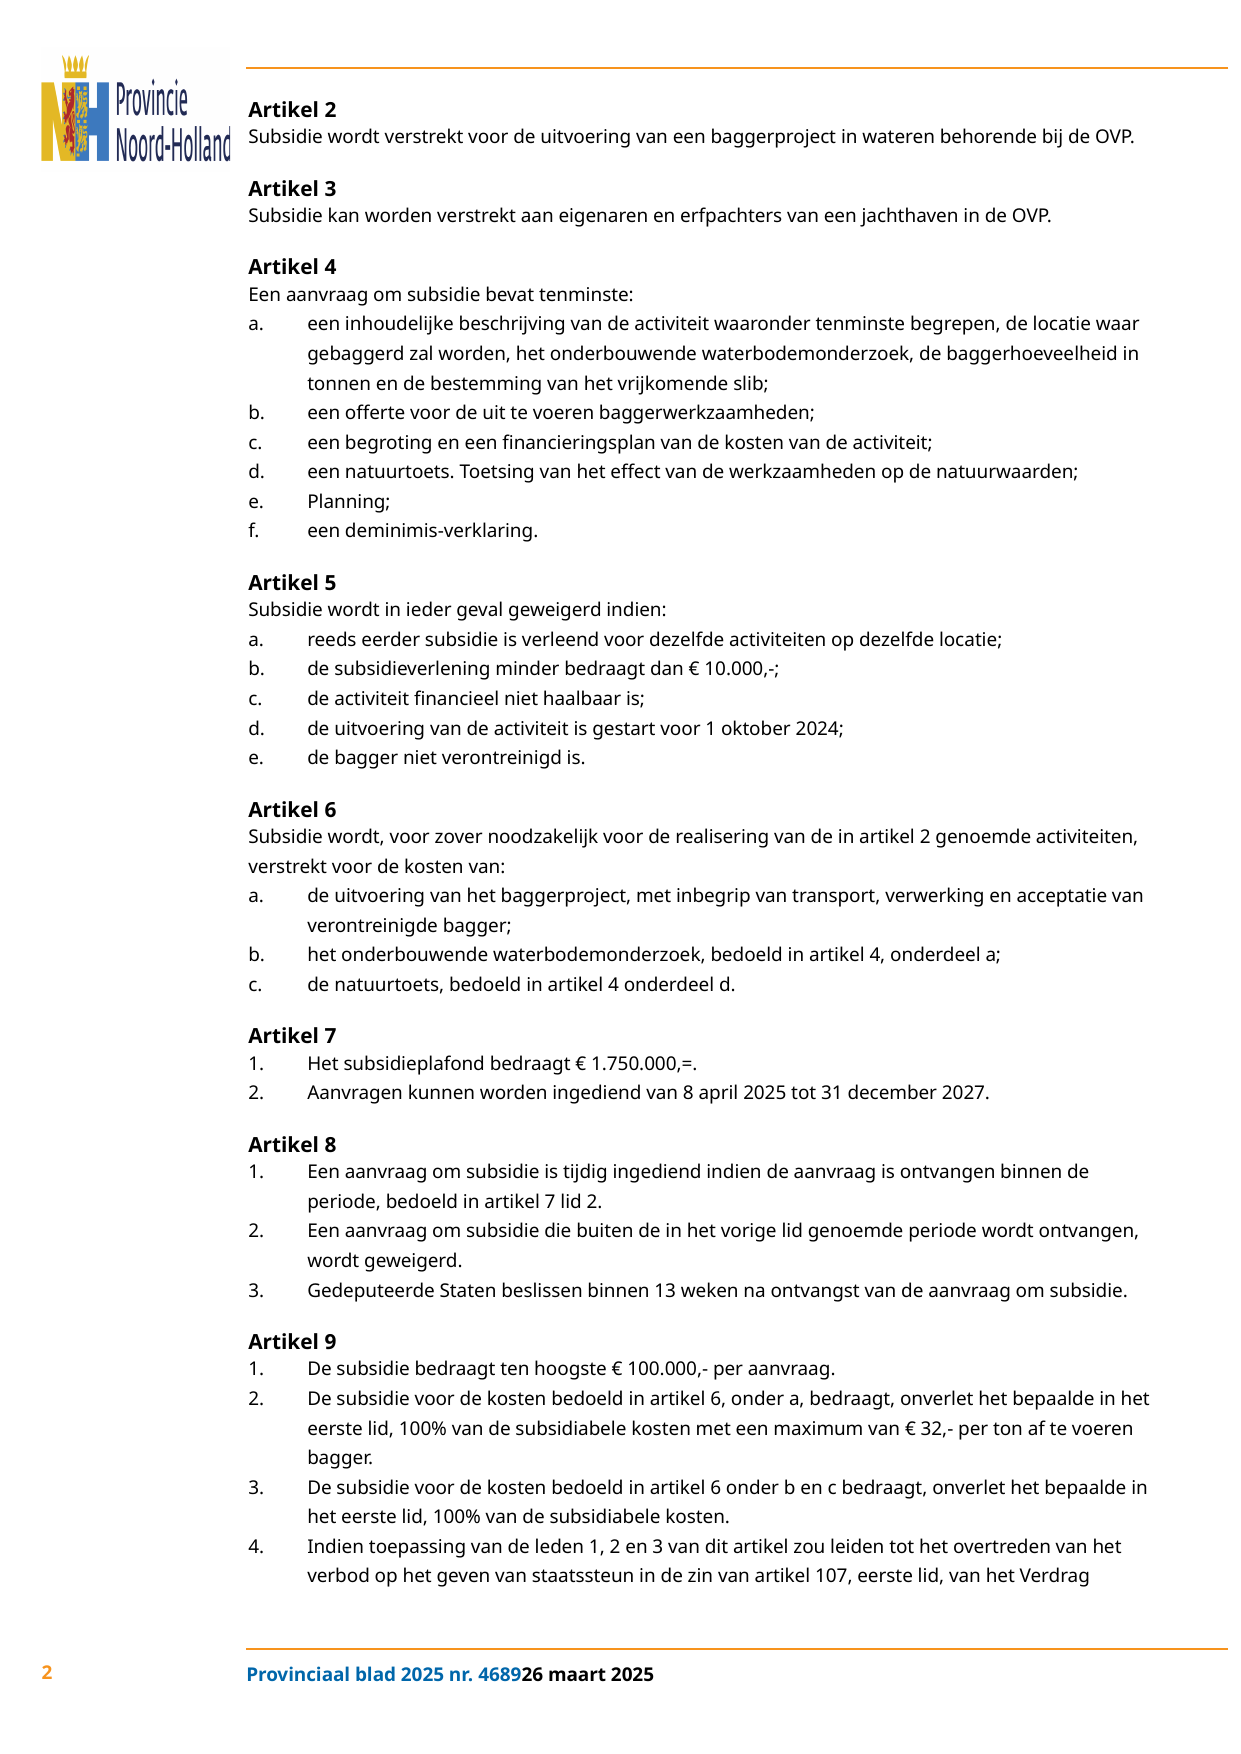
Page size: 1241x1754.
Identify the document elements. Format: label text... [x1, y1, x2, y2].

list de natuurtoets, bedoeld in artikel 4 onderdeel d. [248, 971, 1152, 997]
list De subsidie voor de kosten bedoeld in artikel 6 onder b en c bedraagt, onverlet het bepaalde in het eerste lid, 100% van de subsidiabele kosten. [248, 1474, 1152, 1529]
list een inhoudelijke beschrijving van de activiteit waaronder tenminste begrepen, de locatie waar gebaggerd zal worden, het onderbouwende waterbodemonderzoek, de baggerhoeveelheid in tonnen en de bestemming van het vrijkomende slib; [248, 311, 1152, 395]
list reeds eerder subsidie is verleend voor dezelfde activiteiten op dezelfde locatie; [248, 626, 1152, 652]
list de uitvoering van het baggerproject, met inbegrip van transport, verwerking en acceptatie van verontreinigde bagger; [248, 882, 1152, 938]
list Aanvragen kunnen worden ingediend van 8 april 2025 tot 31 december 2027. [248, 1079, 1152, 1105]
list de subsidieverlening minder bedraagt dan € 10.000,-; [248, 656, 1152, 681]
text Artikel 9 [248, 1327, 1152, 1356]
list de bagger niet verontreinigd is. [248, 744, 1152, 770]
list De subsidie bedraagt ten hoogste € 100.000,- per aanvraag. [248, 1356, 1152, 1381]
text Subsidie wordt verstrekt voor de uitvoering van een baggerproject in wateren behorende bij de OVP. [248, 123, 1152, 149]
list Gedeputeerde Staten beslissen binnen 13 weken na ontvangst van de aanvraag om subsidie. [248, 1277, 1152, 1302]
list Indien toepassing van de leden 1, 2 en 3 van dit artikel zou leiden tot het overtreden van het verbod op het geven van staatssteun in de zin van artikel 107, eerste lid, van het Verdrag [248, 1533, 1152, 1588]
text Artikel 7 [248, 1022, 1152, 1050]
text Artikel 2 [248, 95, 1152, 123]
text Artikel 6 [248, 795, 1152, 823]
text Subsidie kan worden verstrekt aan eigenaren en erfpachters van een jachthaven in de OVP. [248, 202, 1152, 228]
picture [41, 47, 231, 172]
list Een aanvraag om subsidie is tijdig ingediend indien de aanvraag is ontvangen binnen de periode, bedoeld in artikel 7 lid 2. [248, 1158, 1152, 1214]
text Subsidie wordt in ieder geval geweigerd indien: [248, 596, 1152, 622]
list De subsidie voor de kosten bedoeld in artikel 6, onder a, bedraagt, onverlet het bepaalde in het eerste lid, 100% van de subsidiabele kosten met een maximum van € 32,- per ton af te voeren bagger. [248, 1385, 1152, 1470]
list een natuurtoets. Toetsing van het effect van de werkzaamheden op de natuurwaarden; [248, 458, 1152, 484]
list Planning; [248, 488, 1152, 514]
list een begroting en een financieringsplan van de kosten van de activiteit; [248, 429, 1152, 454]
text Subsidie wordt, voor zover noodzakelijk voor de realisering van de in artikel 2 genoemde activiteiten, verstrekt voor de kosten van: [248, 823, 1152, 878]
text Een aanvraag om subsidie bevat tenminste: [248, 281, 1152, 307]
list de activiteit financieel niet haalbaar is; [248, 685, 1152, 711]
list de uitvoering van de activiteit is gestart voor 1 oktober 2024; [248, 715, 1152, 741]
list Een aanvraag om subsidie die buiten de in het vorige lid genoemde periode wordt ontvangen, wordt geweigerd. [248, 1218, 1152, 1273]
list een offerte voor de uit te voeren baggerwerkzaamheden; [248, 399, 1152, 425]
text Artikel 4 [248, 252, 1152, 281]
list het onderbouwende waterbodemonderzoek, bedoeld in artikel 4, onderdeel a; [248, 942, 1152, 967]
text Artikel 8 [248, 1130, 1152, 1158]
list een deminimis-verklaring. [248, 518, 1152, 543]
text Artikel 5 [248, 568, 1152, 596]
text Artikel 3 [248, 174, 1152, 202]
list Het subsidieplafond bedraagt € 1.750.000,=. [248, 1050, 1152, 1076]
